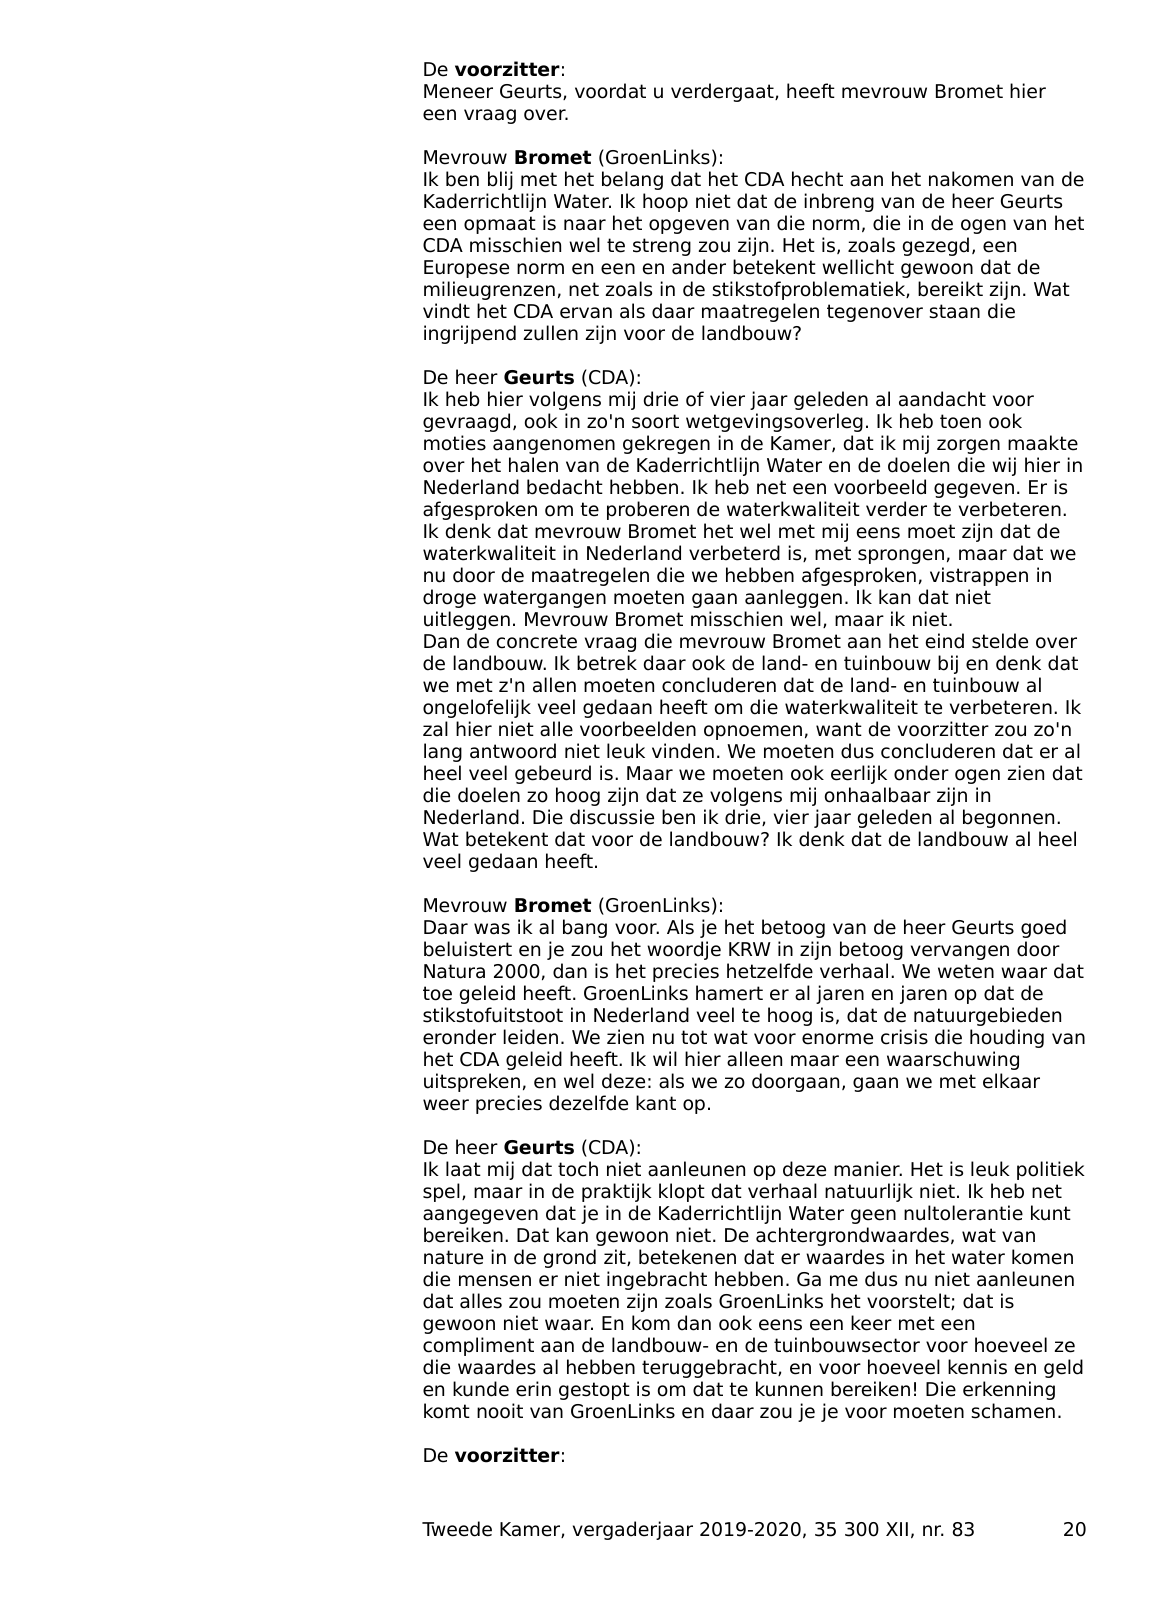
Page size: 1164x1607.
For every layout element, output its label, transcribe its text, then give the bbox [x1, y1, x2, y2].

text Ik ben blij met het belang dat het CDA hecht aan het nakomen van de Kaderrichtlijn Water. Ik hoop niet dat de inbreng van de heer Geurts een opmaat is naar het opgeven van die norm, die in de ogen van het CDA misschien wel te streng zou zijn. Het is, zoals gezegd, een Europese norm en een en ander betekent wellicht gewoon dat de milieugrenzen, net zoals in de stikstofproblematiek, bereikt zijn. Wat vindt het CDA ervan als daar maatregelen tegenover staan die ingrijpend zullen zijn voor de landbouw? [422, 169, 1087, 345]
text Ik heb hier volgens mij drie of vier jaar geleden al aandacht voor gevraagd, ook in zo'n soort wetgevingsoverleg. Ik heb toen ook moties aangenomen gekregen in de Kamer, dat ik mij zorgen maakte over het halen van de Kaderrichtlijn Water en de doelen die wij hier in Nederland bedacht hebben. Ik heb net een voorbeeld gegeven. Er is afgesproken om te proberen de waterkwaliteit verder te verbeteren. Ik denk dat mevrouw Bromet het wel met mij eens moet zijn dat de waterkwaliteit in Nederland verbeterd is, met sprongen, maar dat we nu door de maatregelen die we hebben afgesproken, vistrappen in droge watergangen moeten gaan aanleggen. Ik kan dat niet uitleggen. Mevrouw Bromet misschien wel, maar ik niet. [422, 389, 1087, 631]
text De voorzitter: [422, 59, 1087, 81]
text Daar was ik al bang voor. Als je het betoog van de heer Geurts goed beluistert en je zou het woordje KRW in zijn betoog vervangen door Natura 2000, dan is het precies hetzelfde verhaal. We weten waar dat toe geleid heeft. GroenLinks hamert er al jaren en jaren op dat de stikstofuitstoot in Nederland veel te hoog is, dat de natuurgebieden eronder leiden. We zien nu tot wat voor enorme crisis die houding van het CDA geleid heeft. Ik wil hier alleen maar een waarschuwing uitspreken, en wel deze: als we zo doorgaan, gaan we met elkaar weer precies dezelfde kant op. [422, 917, 1087, 1115]
text Meneer Geurts, voordat u verdergaat, heeft mevrouw Bromet hier een vraag over. [422, 81, 1087, 125]
text Mevrouw Bromet (GroenLinks): [422, 895, 1087, 917]
text Mevrouw Bromet (GroenLinks): [422, 147, 1087, 169]
text De heer Geurts (CDA): [422, 367, 1087, 389]
text De voorzitter: [422, 1445, 1087, 1467]
text Dan de concrete vraag die mevrouw Bromet aan het eind stelde over de landbouw. Ik betrek daar ook de land- en tuinbouw bij en denk dat we met z'n allen moeten concluderen dat de land- en tuinbouw al ongelofelijk veel gedaan heeft om die waterkwaliteit te verbeteren. Ik zal hier niet alle voorbeelden opnoemen, want de voorzitter zou zo'n lang antwoord niet leuk vinden. We moeten dus concluderen dat er al heel veel gebeurd is. Maar we moeten ook eerlijk onder ogen zien dat die doelen zo hoog zijn dat ze volgens mij onhaalbaar zijn in Nederland. Die discussie ben ik drie, vier jaar geleden al begonnen. Wat betekent dat voor de landbouw? Ik denk dat de landbouw al heel veel gedaan heeft. [422, 631, 1087, 873]
text De heer Geurts (CDA): [422, 1137, 1087, 1159]
text Ik laat mij dat toch niet aanleunen op deze manier. Het is leuk politiek spel, maar in de praktijk klopt dat verhaal natuurlijk niet. Ik heb net aangegeven dat je in de Kaderrichtlijn Water geen nultolerantie kunt bereiken. Dat kan gewoon niet. De achtergrondwaardes, wat van nature in de grond zit, betekenen dat er waardes in het water komen die mensen er niet ingebracht hebben. Ga me dus nu niet aanleunen dat alles zou moeten zijn zoals GroenLinks het voorstelt; dat is gewoon niet waar. En kom dan ook eens een keer met een compliment aan de landbouw- en de tuinbouwsector voor hoeveel ze die waardes al hebben teruggebracht, en voor hoeveel kennis en geld en kunde erin gestopt is om dat te kunnen bereiken! Die erkenning komt nooit van GroenLinks en daar zou je je voor moeten schamen. [422, 1159, 1087, 1423]
